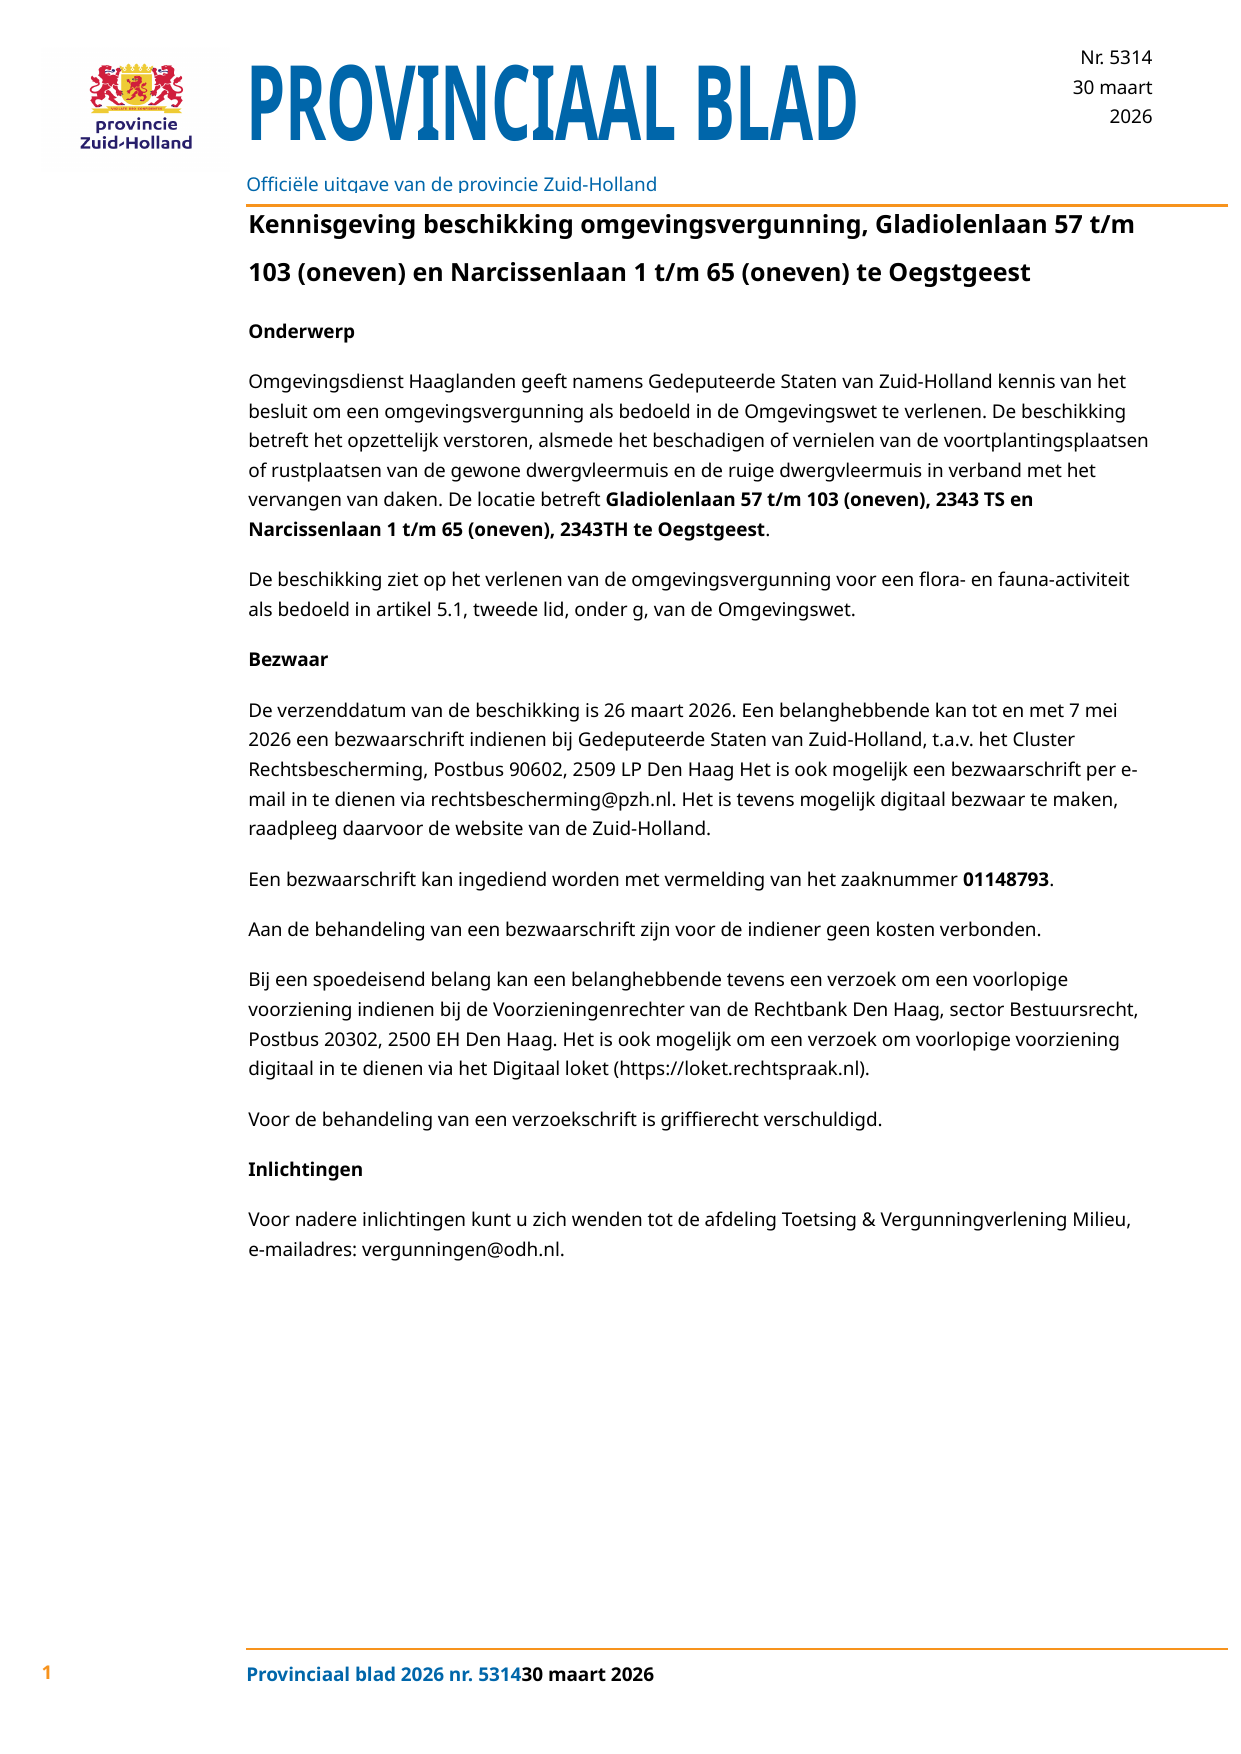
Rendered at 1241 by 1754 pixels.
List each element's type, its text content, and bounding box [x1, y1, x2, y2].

text De beschikking ziet op het verlenen van de omgevingsvergunning voor een flora- en fauna-activiteit als bedoeld in artikel 5.1, tweede lid, onder g, van de Omgevingswet. [248, 567, 1152, 622]
text Inlichtingen [248, 1156, 1152, 1182]
text De verzenddatum van de beschikking is 26 maart 2026. Een belanghebbende kan tot en met 7 mei 2026 een bezwaarschrift indienen bij Gedeputeerde Staten van Zuid-Holland, t.a.v. het Cluster Rechtsbescherming, Postbus 90602, 2509 LP Den Haag Het is ook mogelijk een bezwaarschrift per e-mail in te dienen via rechtsbescherming@pzh.nl. Het is tevens mogelijk digitaal bezwaar te maken, raadpleeg daarvoor de website van de Zuid-Holland. [248, 697, 1152, 841]
text Voor de behandeling van een verzoekschrift is griffierecht verschuldigd. [248, 1106, 1152, 1132]
picture [41, 47, 231, 172]
text Kennisgeving beschikking omgevingsvergunning, Gladiolenlaan 57 t/m 103 (oneven) en Narcissenlaan 1 t/m 65 (oneven) te Oegstgeest [248, 207, 1152, 288]
text Een bezwaarschrift kan ingediend worden met vermelding van het zaaknummer 01148793. [248, 866, 1152, 892]
text Aan de behandeling van een bezwaarschrift zijn voor de indiener geen kosten verbonden. [248, 916, 1152, 942]
text Omgevingsdienst Haaglanden geeft namens Gedeputeerde Staten van Zuid-Holland kennis van het besluit om een omgevingsvergunning als bedoeld in de Omgevingswet te verlenen. De beschikking betreft het opzettelijk verstoren, alsmede het beschadigen of vernielen van de voortplantingsplaatsen of rustplaatsen van de gewone dwergvleermuis en de ruige dwergvleermuis in verband met het vervangen van daken. De locatie betreft Gladiolenlaan 57 t/m 103 (oneven), 2343 TS en Narcissenlaan 1 t/m 65 (oneven), 2343TH te Oegstgeest. [248, 368, 1152, 542]
text Bezwaar [248, 647, 1152, 672]
text Onderwerp [248, 318, 1152, 344]
text Voor nadere inlichtingen kunt u zich wenden tot de afdeling Toetsing & Vergunningverlening Milieu, e-mailadres: vergunningen@odh.nl. [248, 1207, 1152, 1262]
text Bij een spoedeisend belang kan een belanghebbende tevens een verzoek om een voorlopige voorziening indienen bij de Voorzieningenrechter van de Rechtbank Den Haag, sector Bestuursrecht, Postbus 20302, 2500 EH Den Haag. Het is ook mogelijk om een verzoek om voorlopige voorziening digitaal in te dienen via het Digitaal loket (https://loket.rechtspraak.nl). [248, 967, 1152, 1081]
